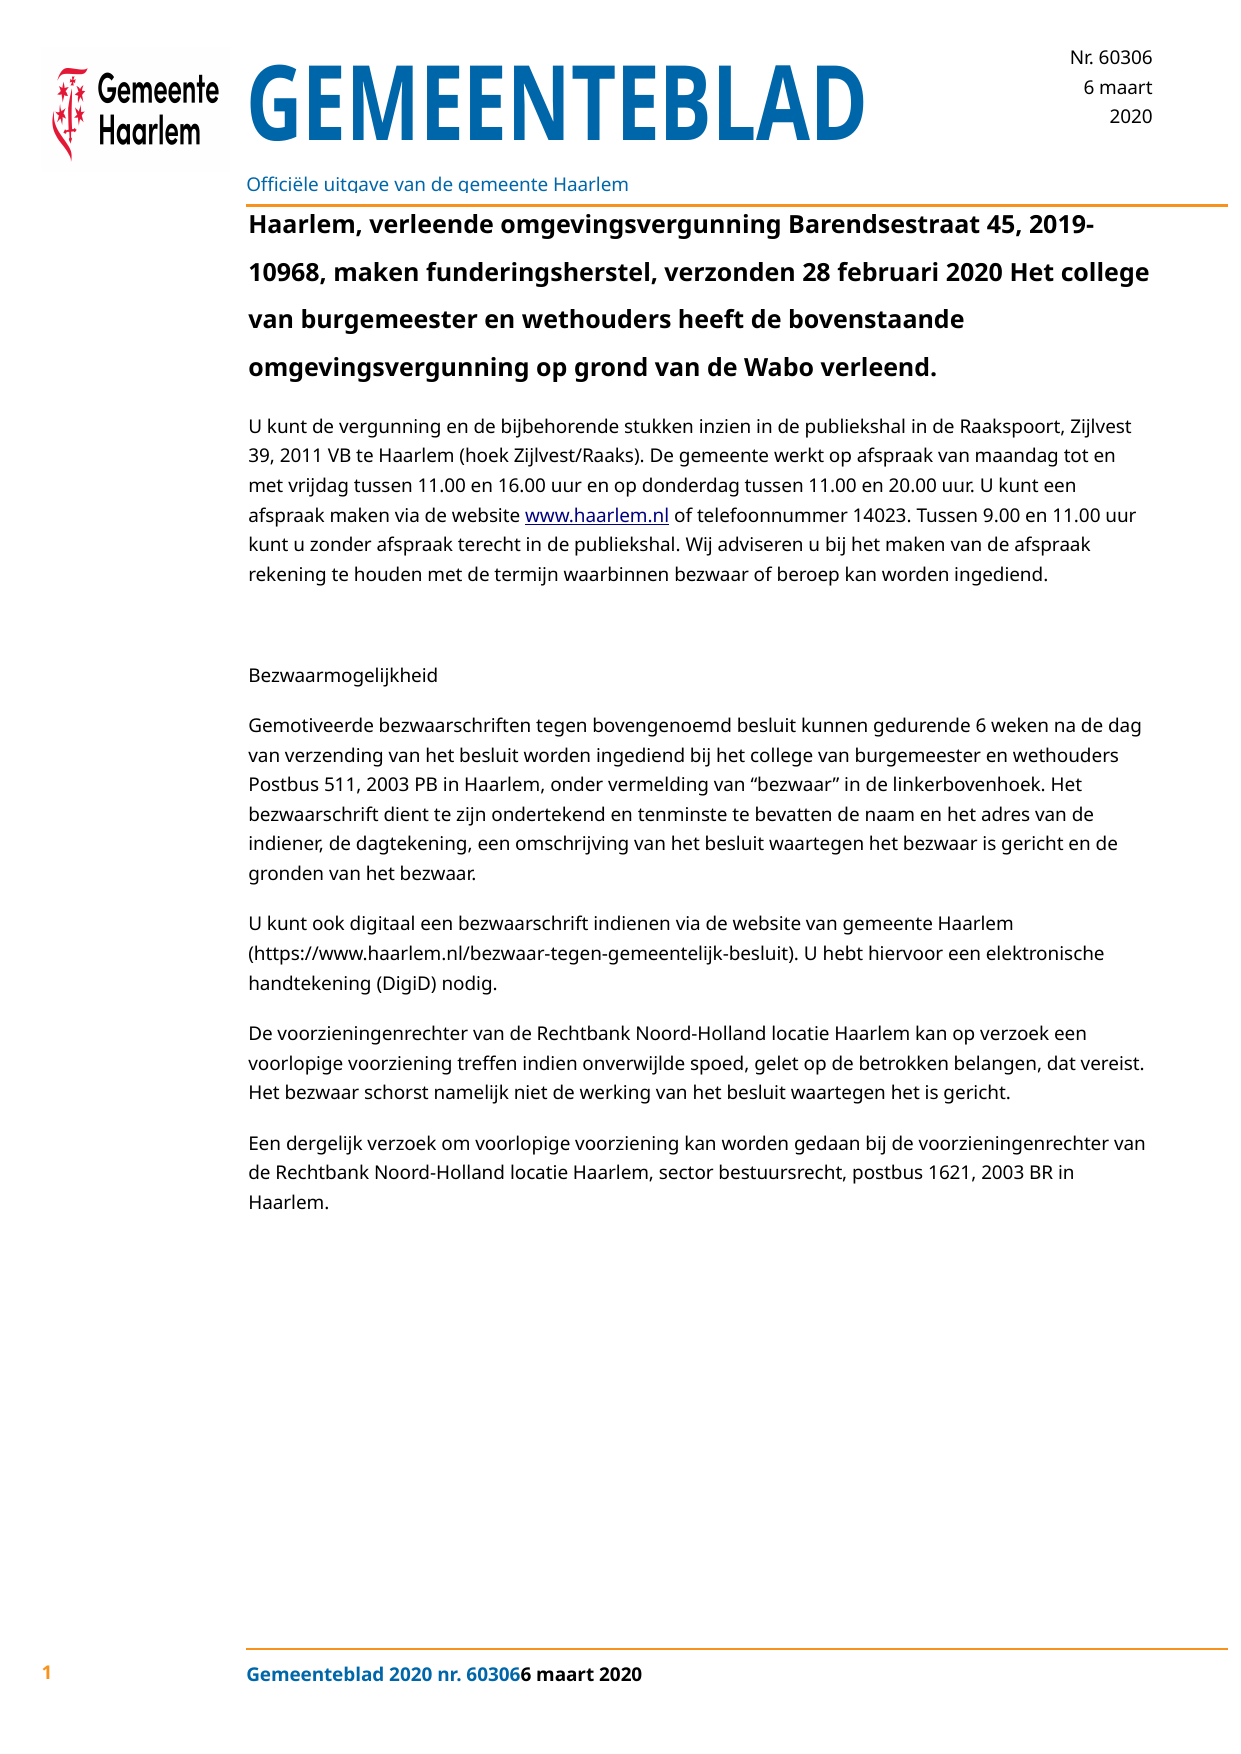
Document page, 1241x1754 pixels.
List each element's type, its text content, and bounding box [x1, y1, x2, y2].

text Gemotiveerde bezwaarschriften tegen bovengenoemd besluit kunnen gedurende 6 weken na de dag van verzending van het besluit worden ingediend bij het college van burgemeester en wethouders Postbus 511, 2003 PB in Haarlem, onder vermelding van “bezwaar” in de linkerbovenhoek. Het bezwaarschrift dient te zijn ondertekend en tenminste te bevatten de naam en het adres van de indiener, de dagtekening, een omschrijving van het besluit waartegen het bezwaar is gericht en de gronden van het bezwaar. [248, 712, 1152, 886]
text U kunt de vergunning en de bijbehorende stukken inzien in de publiekshal in de Raakspoort, Zijlvest 39, 2011 VB te Haarlem (hoek Zijlvest/Raaks). De gemeente werkt op afspraak van maandag tot en met vrijdag tussen 11.00 en 16.00 uur en op donderdag tussen 11.00 en 20.00 uur. U kunt een afspraak maken via de website www.haarlem.nl of telefoonnummer 14023. Tussen 9.00 en 11.00 uur kunt u zonder afspraak terecht in de publiekshal. Wij adviseren u bij het maken van de afspraak rekening te houden met de termijn waarbinnen bezwaar of beroep kan worden ingediend. [248, 413, 1152, 587]
text Bezwaarmogelijkheid [248, 662, 1152, 688]
text De voorzieningenrechter van de Rechtbank Noord-Holland locatie Haarlem kan op verzoek een voorlopige voorziening treffen indien onverwijlde spoed, gelet op de betrokken belangen, dat vereist. Het bezwaar schorst namelijk niet de werking van het besluit waartegen het is gericht. [248, 1020, 1152, 1105]
text U kunt ook digitaal een bezwaarschrift indienen via de website van gemeente Haarlem (https://www.haarlem.nl/bezwaar-tegen-gemeentelijk-besluit). U hebt hiervoor een elektronische handtekening (DigiD) nodig. [248, 911, 1152, 996]
text Haarlem, verleende omgevingsvergunning Barendsestraat 45, 2019-10968, maken funderingsherstel, verzonden 28 februari 2020 Het college van burgemeester en wethouders heeft de bovenstaande omgevingsvergunning op grond van de Wabo verleend. [248, 207, 1152, 384]
text Een dergelijk verzoek om voorlopige voorziening kan worden gedaan bij de voorzieningenrechter van de Rechtbank Noord-Holland locatie Haarlem, sector bestuursrecht, postbus 1621, 2003 BR in Haarlem. [248, 1130, 1152, 1215]
picture [41, 47, 231, 172]
